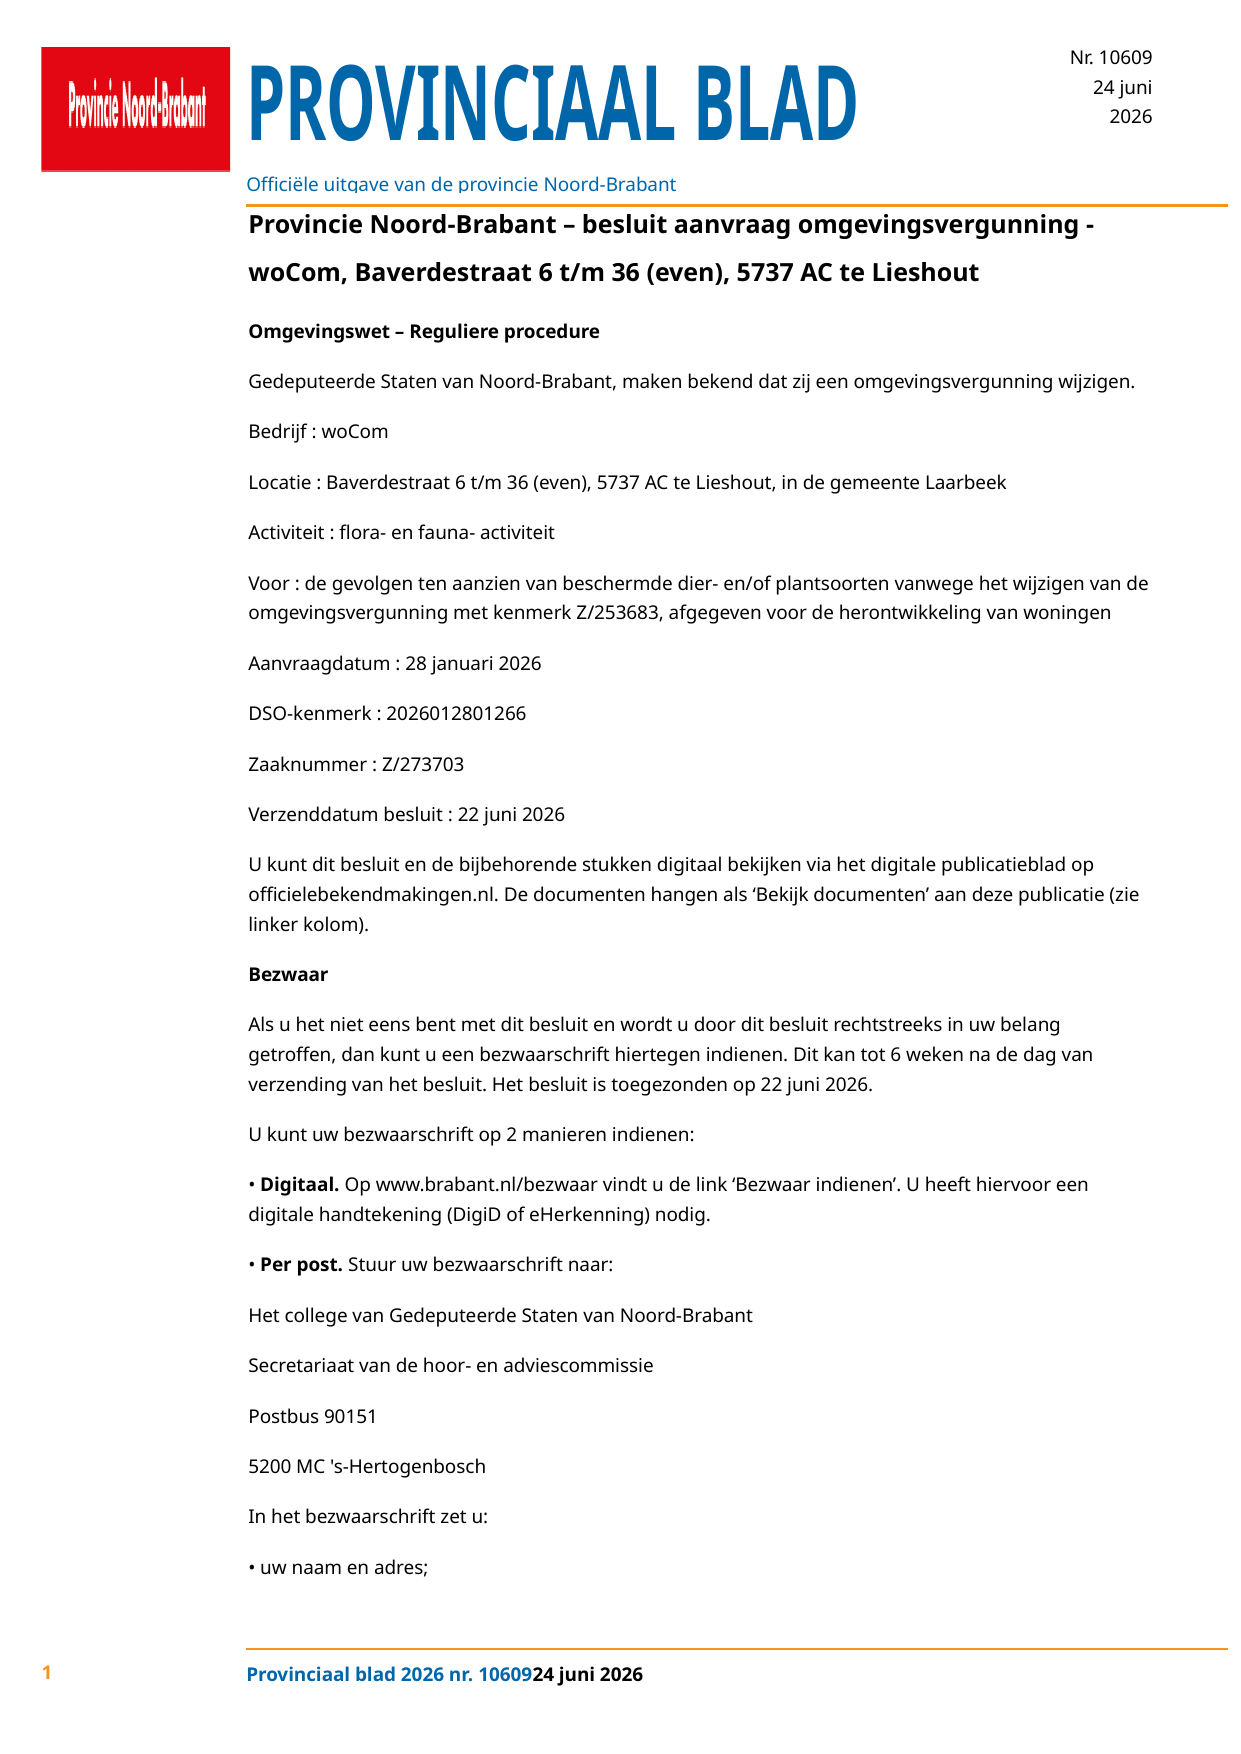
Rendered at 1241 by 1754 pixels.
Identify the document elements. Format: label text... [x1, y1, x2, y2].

text Het college van Gedeputeerde Staten van Noord-Brabant [248, 1302, 1152, 1328]
text • Per post. Stuur uw bezwaarschrift naar: [248, 1252, 1152, 1277]
text Voor : de gevolgen ten aanzien van beschermde dier- en/of plantsoorten vanwege het wijzigen van de omgevingsvergunning met kenmerk Z/253683, afgegeven voor de herontwikkeling van woningen [248, 570, 1152, 625]
text Aanvraagdatum : 28 januari 2026 [248, 650, 1152, 676]
text In het bezwaarschrift zet u: [248, 1504, 1152, 1529]
text Postbus 90151 [248, 1403, 1152, 1429]
text Als u het niet eens bent met dit besluit en wordt u door dit besluit rechtstreeks in uw belang getroffen, dan kunt u een bezwaarschrift hiertegen indienen. Dit kan tot 6 weken na de dag van verzending van het besluit. Het besluit is toegezonden op 22 juni 2026. [248, 1012, 1152, 1097]
text 5200 MC 's‑Hertogenbosch [248, 1453, 1152, 1479]
text Gedeputeerde Staten van Noord-Brabant, maken bekend dat zij een omgevingsvergunning wijzigen. [248, 368, 1152, 394]
text Omgevingswet – Reguliere procedure [248, 318, 1152, 344]
text U kunt uw bezwaarschrift op 2 manieren indienen: [248, 1121, 1152, 1147]
text Provincie Noord-Brabant – besluit aanvraag omgevingsvergunning - woCom, Baverdestraat 6 t/m 36 (even), 5737 AC te Lieshout [248, 207, 1152, 288]
text Locatie : Baverdestraat 6 t/m 36 (even), 5737 AC te Lieshout, in de gemeente Laarbeek [248, 469, 1152, 495]
text • Digitaal. Op www.brabant.nl/bezwaar vindt u de link ‘Bezwaar indienen’. U heeft hiervoor een digitale handtekening (DigiD of eHerkenning) nodig. [248, 1172, 1152, 1227]
text Bezwaar [248, 961, 1152, 987]
text DSO-kenmerk : 2026012801266 [248, 700, 1152, 726]
picture [41, 47, 231, 172]
text Verzenddatum besluit : 22 juni 2026 [248, 801, 1152, 827]
text • uw naam en adres; [248, 1554, 1152, 1580]
text U kunt dit besluit en de bijbehorende stukken digitaal bekijken via het digitale publicatieblad op officielebekendmakingen.nl. De documenten hangen als ‘Bekijk documenten’ aan deze publicatie (zie linker kolom). [248, 852, 1152, 937]
text Bedrijf : woCom [248, 419, 1152, 444]
text Activiteit : flora- en fauna- activiteit [248, 519, 1152, 545]
text Secretariaat van de hoor- en adviescommissie [248, 1352, 1152, 1378]
text Zaaknummer : Z/273703 [248, 751, 1152, 777]
